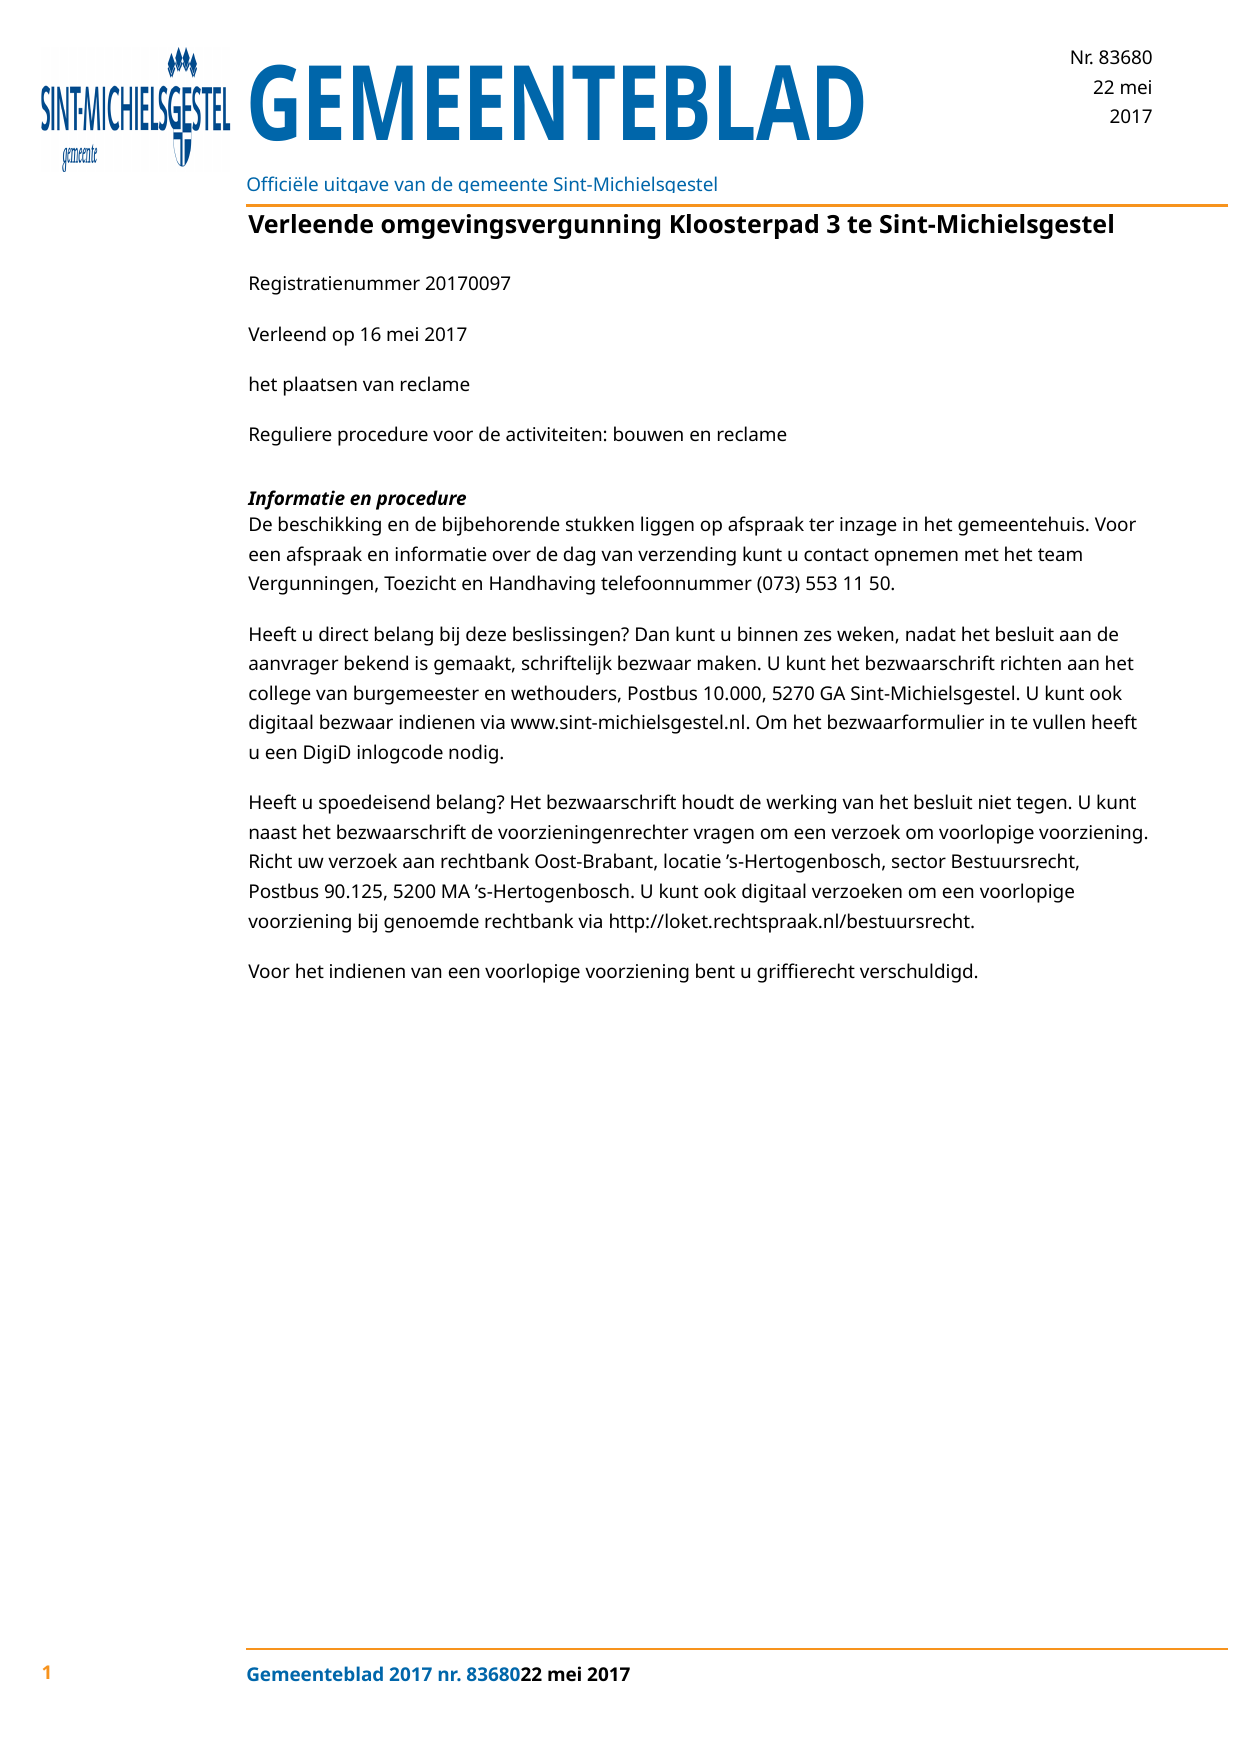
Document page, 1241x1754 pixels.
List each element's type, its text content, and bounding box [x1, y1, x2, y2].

text Verleend op 16 mei 2017 [248, 321, 1152, 346]
text Registratienummer 20170097 [248, 270, 1152, 296]
text Verleende omgevingsvergunning Kloosterpad 3 te Sint-Michielsgestel [248, 207, 1152, 241]
picture [41, 47, 231, 172]
text Reguliere procedure voor de activiteiten: bouwen en reclame [248, 422, 1152, 447]
text Voor het indienen van een voorlopige voorziening bent u griffierecht verschuldigd. [248, 958, 1152, 984]
text Heeft u spoedeisend belang? Het bezwaarschrift houdt de werking van het besluit niet tegen. U kunt naast het bezwaarschrift de voorzieningenrechter vragen om een verzoek om voorlopige voorziening. Richt uw verzoek aan rechtbank Oost-Brabant, locatie ’s-Hertogenbosch, sector Bestuursrecht, Postbus 90.125, 5200 MA ’s-Hertogenbosch. U kunt ook digitaal verzoeken om een voorlopige voorziening bij genoemde rechtbank via http://loket.rechtspraak.nl/bestuursrecht. [248, 789, 1152, 934]
text Heeft u direct belang bij deze beslissingen? Dan kunt u binnen zes weken, nadat het besluit aan de aanvrager bekend is gemaakt, schriftelijk bezwaar maken. U kunt het bezwaarschrift richten aan het college van burgemeester en wethouders, Postbus 10.000, 5270 GA Sint-Michielsgestel. U kunt ook digitaal bezwaar indienen via www.sint-michielsgestel.nl. Om het bezwaarformulier in te vullen heeft u een DigiD inlogcode nodig. [248, 621, 1152, 765]
text De beschikking en de bijbehorende stukken liggen op afspraak ter inzage in het gemeentehuis. Voor een afspraak en informatie over de dag van verzending kunt u contact opnemen met het team Vergunningen, Toezicht en Handhaving telefoonnummer (073) 553 11 50. [248, 511, 1152, 596]
text het plaatsen van reclame [248, 371, 1152, 397]
text Informatie en procedure [248, 486, 1152, 511]
